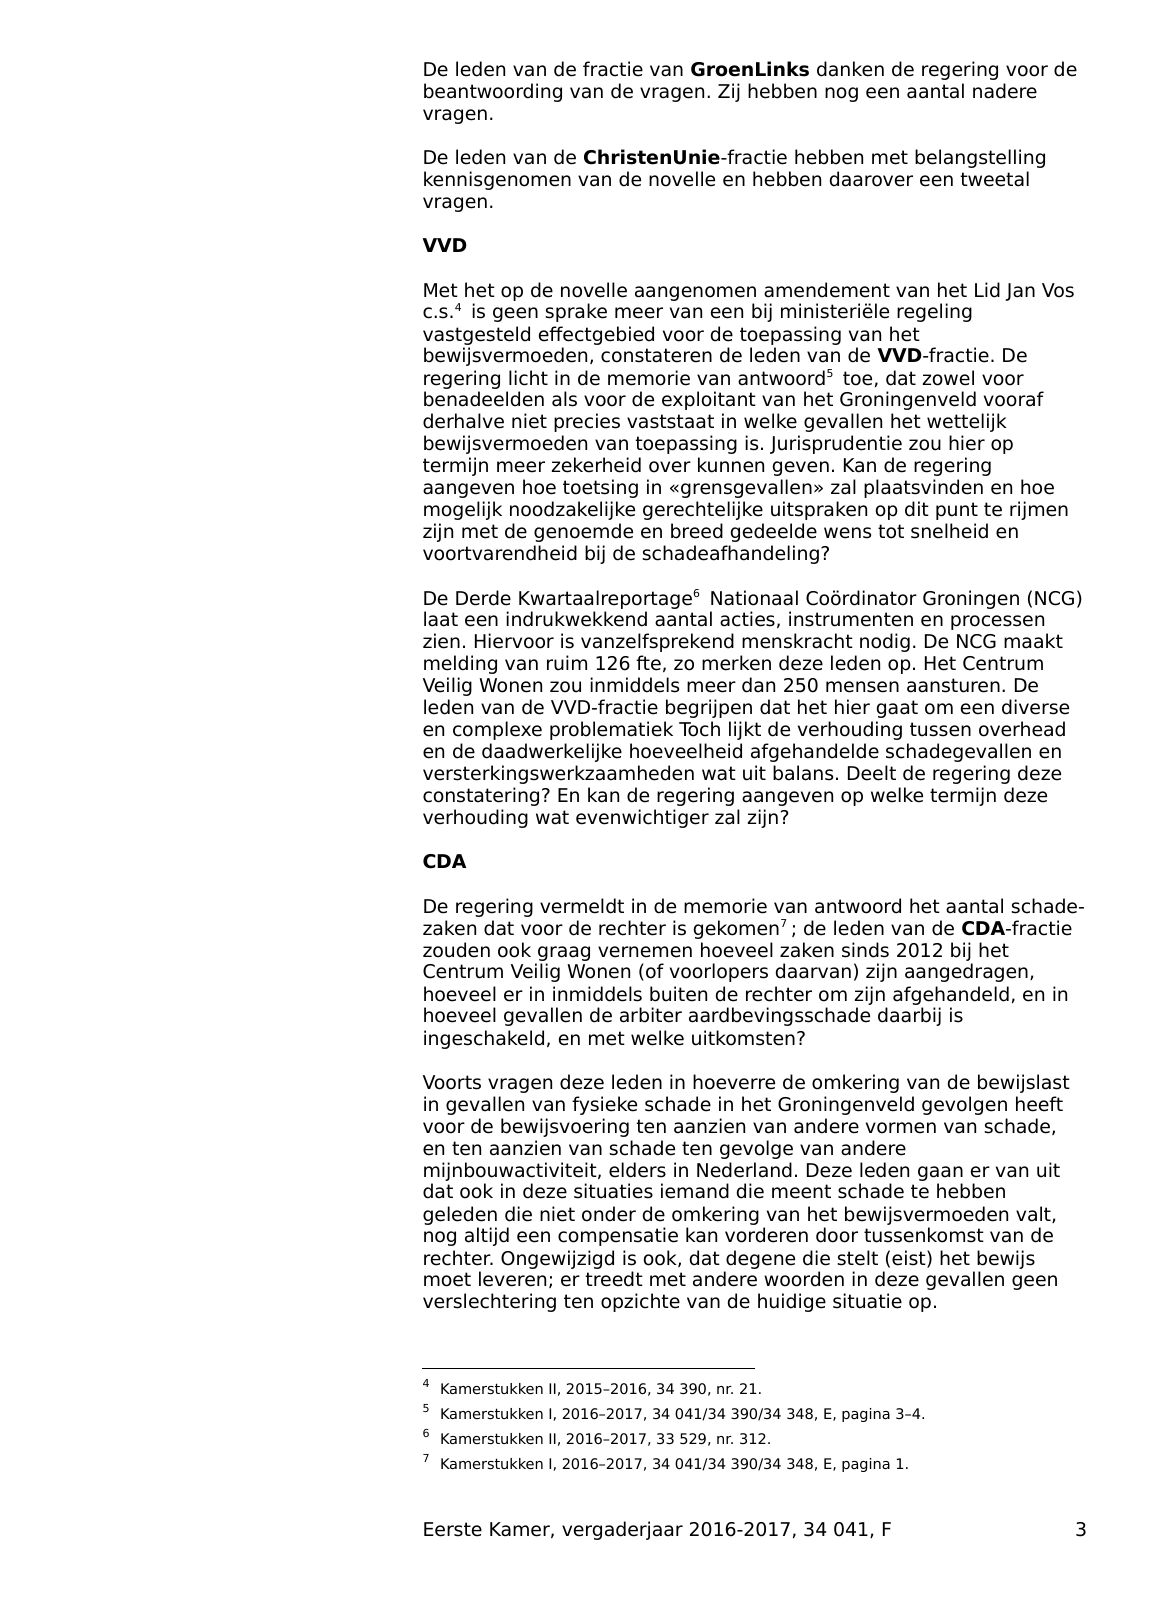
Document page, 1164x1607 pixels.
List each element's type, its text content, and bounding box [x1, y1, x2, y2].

text De leden van de fractie van GroenLinks danken de regering voor de beantwoording van de vragen. Zij hebben nog een aantal nadere vragen. [422, 59, 1087, 125]
text Kamerstukken I, 2016–2017, 34 041/34 390/34 348, E, pagina 1. [422, 1452, 1087, 1474]
text Kamerstukken II, 2015–2016, 34 390, nr. 21. [422, 1377, 1087, 1399]
text De leden van de ChristenUnie-fractie hebben met belangstelling kennisgenomen van de novelle en hebben daarover een tweetal vragen. [422, 147, 1087, 213]
text De regering vermeldt in de memorie van antwoord het aantal schade-zaken dat voor de rechter is gekomen; de leden van de CDA-fractie zouden ook graag vernemen hoeveel zaken sinds 2012 bij het Centrum Veilig Wonen (of voorlopers daarvan) zijn aangedragen, hoeveel er in inmiddels buiten de rechter om zijn afgehandeld, en in hoeveel gevallen de arbiter aardbevingsschade daarbij is ingeschakeld, en met welke uitkomsten? [422, 896, 1087, 1049]
text Kamerstukken II, 2016–2017, 33 529, nr. 312. [422, 1427, 1087, 1449]
subtitle CDA [422, 851, 1087, 873]
text Met het op de novelle aangenomen amendement van het Lid Jan Vos c.s. is geen sprake meer van een bij ministeriële regeling vastgesteld effectgebied voor de toepassing van het bewijsvermoeden, constateren de leden van de VVD-fractie. De regering licht in de memorie van antwoord toe, dat zowel voor benadeelden als voor de exploitant van het Groningenveld vooraf derhalve niet precies vaststaat in welke gevallen het wettelijk bewijsvermoeden van toepassing is. Jurisprudentie zou hier op termijn meer zekerheid over kunnen geven. Kan de regering aangeven hoe toetsing in «grensgevallen» zal plaatsvinden en hoe mogelijk noodzakelijke gerechtelijke uitspraken op dit punt te rijmen zijn met de genoemde en breed gedeelde wens tot snelheid en voortvarendheid bij de schadeafhandeling? [422, 279, 1087, 565]
text Voorts vragen deze leden in hoeverre de omkering van de bewijslast in gevallen van fysieke schade in het Groningenveld gevolgen heeft voor de bewijsvoering ten aanzien van andere vormen van schade, en ten aanzien van schade ten gevolge van andere mijnbouwactiviteit, elders in Nederland. Deze leden gaan er van uit dat ook in deze situaties iemand die meent schade te hebben geleden die niet onder de omkering van het bewijsvermoeden valt, nog altijd een compensatie kan vorderen door tussenkomst van de rechter. Ongewijzigd is ook, dat degene die stelt (eist) het bewijs moet leveren; er treedt met andere woorden in deze gevallen geen verslechtering ten opzichte van de huidige situatie op. [422, 1072, 1087, 1313]
text De Derde Kwartaalreportage Nationaal Coördinator Groningen (NCG) laat een indrukwekkend aantal acties, instrumenten en processen zien. Hiervoor is vanzelfsprekend menskracht nodig. De NCG maakt melding van ruim 126 fte, zo merken deze leden op. Het Centrum Veilig Wonen zou inmiddels meer dan 250 mensen aansturen. De leden van de VVD-fractie begrijpen dat het hier gaat om een diverse en complexe problematiek Toch lijkt de verhouding tussen overhead en de daadwerkelijke hoeveelheid afgehandelde schadegevallen en versterkingswerkzaamheden wat uit balans. Deelt de regering deze constatering? En kan de regering aangeven op welke termijn deze verhouding wat evenwichtiger zal zijn? [422, 587, 1087, 829]
text Kamerstukken I, 2016–2017, 34 041/34 390/34 348, E, pagina 3–4. [422, 1402, 1087, 1424]
subtitle VVD [422, 235, 1087, 257]
